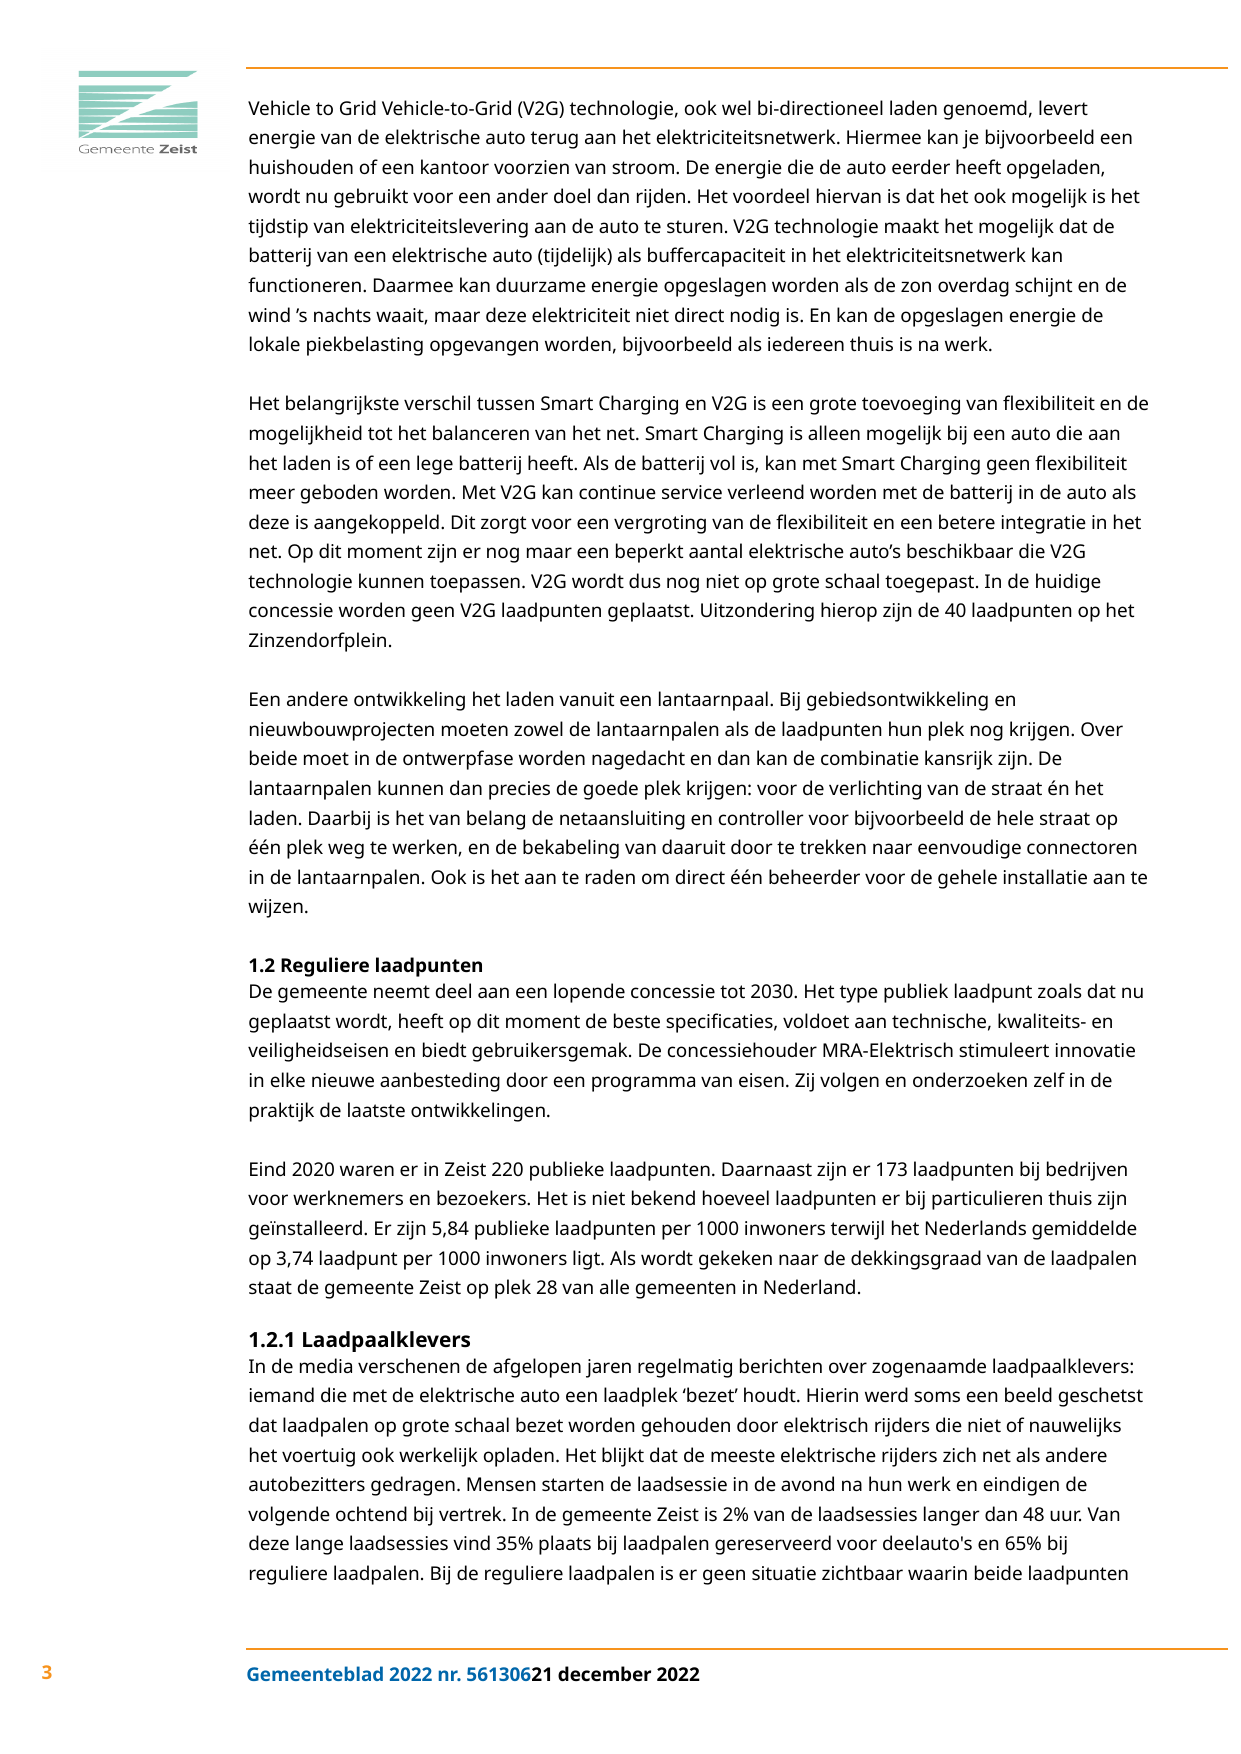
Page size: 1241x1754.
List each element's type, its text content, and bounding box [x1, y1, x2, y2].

text 1.2 Reguliere laadpunten [248, 953, 1152, 978]
text Vehicle to Grid Vehicle-to-Grid (V2G) technologie, ook wel bi-directioneel laden genoemd, levert energie van de elektrische auto terug aan het elektriciteitsnetwerk. Hiermee kan je bijvoorbeeld een huishouden of een kantoor voorzien van stroom. De energie die de auto eerder heeft opgeladen, wordt nu gebruikt voor een ander doel dan rijden. Het voordeel hiervan is dat het ook mogelijk is het tijdstip van elektriciteitslevering aan de auto te sturen. V2G technologie maakt het mogelijk dat de batterij van een elektrische auto (tijdelijk) als buffercapaciteit in het elektriciteitsnetwerk kan functioneren. Daarmee kan duurzame energie opgeslagen worden als de zon overdag schijnt en de wind ’s nachts waait, maar deze elektriciteit niet direct nodig is. En kan de opgeslagen energie de lokale piekbelasting opgevangen worden, bijvoorbeeld als iedereen thuis is na werk. [248, 95, 1152, 357]
text De gemeente neemt deel aan een lopende concessie tot 2030. Het type publiek laadpunt zoals dat nu geplaatst wordt, heeft op dit moment de beste specificaties, voldoet aan technische, kwaliteits- en veiligheidseisen en biedt gebruikersgemak. De concessiehouder MRA-Elektrisch stimuleert innovatie in elke nieuwe aanbesteding door een programma van eisen. Zij volgen en onderzoeken zelf in de praktijk de laatste ontwikkelingen. [248, 978, 1152, 1122]
text Eind 2020 waren er in Zeist 220 publieke laadpunten. Daarnaast zijn er 173 laadpunten bij bedrijven voor werknemers en bezoekers. Het is niet bekend hoeveel laadpunten er bij particulieren thuis zijn geïnstalleerd. Er zijn 5,84 publieke laadpunten per 1000 inwoners terwijl het Nederlands gemiddelde op 3,74 laadpunt per 1000 inwoners ligt. Als wordt gekeken naar de dekkingsgraad van de laadpalen staat de gemeente Zeist op plek 28 van alle gemeenten in Nederland. [248, 1156, 1152, 1300]
text In de media verschenen de afgelopen jaren regelmatig berichten over zogenaamde laadpaalklevers: iemand die met de elektrische auto een laadplek ‘bezet’ houdt. Hierin werd soms een beeld geschetst dat laadpalen op grote schaal bezet worden gehouden door elektrisch rijders die niet of nauwelijks het voertuig ook werkelijk opladen. Het blijkt dat de meeste elektrische rijders zich net als andere autobezitters gedragen. Mensen starten de laadsessie in de avond na hun werk en eindigen de volgende ochtend bij vertrek. In de gemeente Zeist is 2% van de laadsessies langer dan 48 uur. Van deze lange laadsessies vind 35% plaats bij laadpalen gereserveerd voor deelauto's en 65% bij reguliere laadpalen. Bij de reguliere laadpalen is er geen situatie zichtbaar waarin beide laadpunten [248, 1353, 1152, 1586]
text Een andere ontwikkeling het laden vanuit een lantaarnpaal. Bij gebiedsontwikkeling en nieuwbouwprojecten moeten zowel de lantaarnpalen als de laadpunten hun plek nog krijgen. Over beide moet in de ontwerpfase worden nagedacht en dan kan de combinatie kansrijk zijn. De lantaarnpalen kunnen dan precies de goede plek krijgen: voor de verlichting van de straat én het laden. Daarbij is het van belang de netaansluiting en controller voor bijvoorbeeld de hele straat op één plek weg te werken, en de bekabeling van daaruit door te trekken naar eenvoudige connectoren in de lantaarnpalen. Ook is het aan te raden om direct één beheerder voor de gehele installatie aan te wijzen. [248, 686, 1152, 919]
text 1.2.1 Laadpaalklevers [248, 1325, 1152, 1353]
picture [41, 47, 231, 172]
text Het belangrijkste verschil tussen Smart Charging en V2G is een grote toevoeging van flexibiliteit en de mogelijkheid tot het balanceren van het net. Smart Charging is alleen mogelijk bij een auto die aan het laden is of een lege batterij heeft. Als de batterij vol is, kan met Smart Charging geen flexibiliteit meer geboden worden. Met V2G kan continue service verleend worden met de batterij in de auto als deze is aangekoppeld. Dit zorgt voor een vergroting van de flexibiliteit en een betere integratie in het net. Op dit moment zijn er nog maar een beperkt aantal elektrische auto’s beschikbaar die V2G technologie kunnen toepassen. V2G wordt dus nog niet op grote schaal toegepast. In de huidige concessie worden geen V2G laadpunten geplaatst. Uitzondering hierop zijn de 40 laadpunten op het Zinzendorfplein. [248, 391, 1152, 653]
